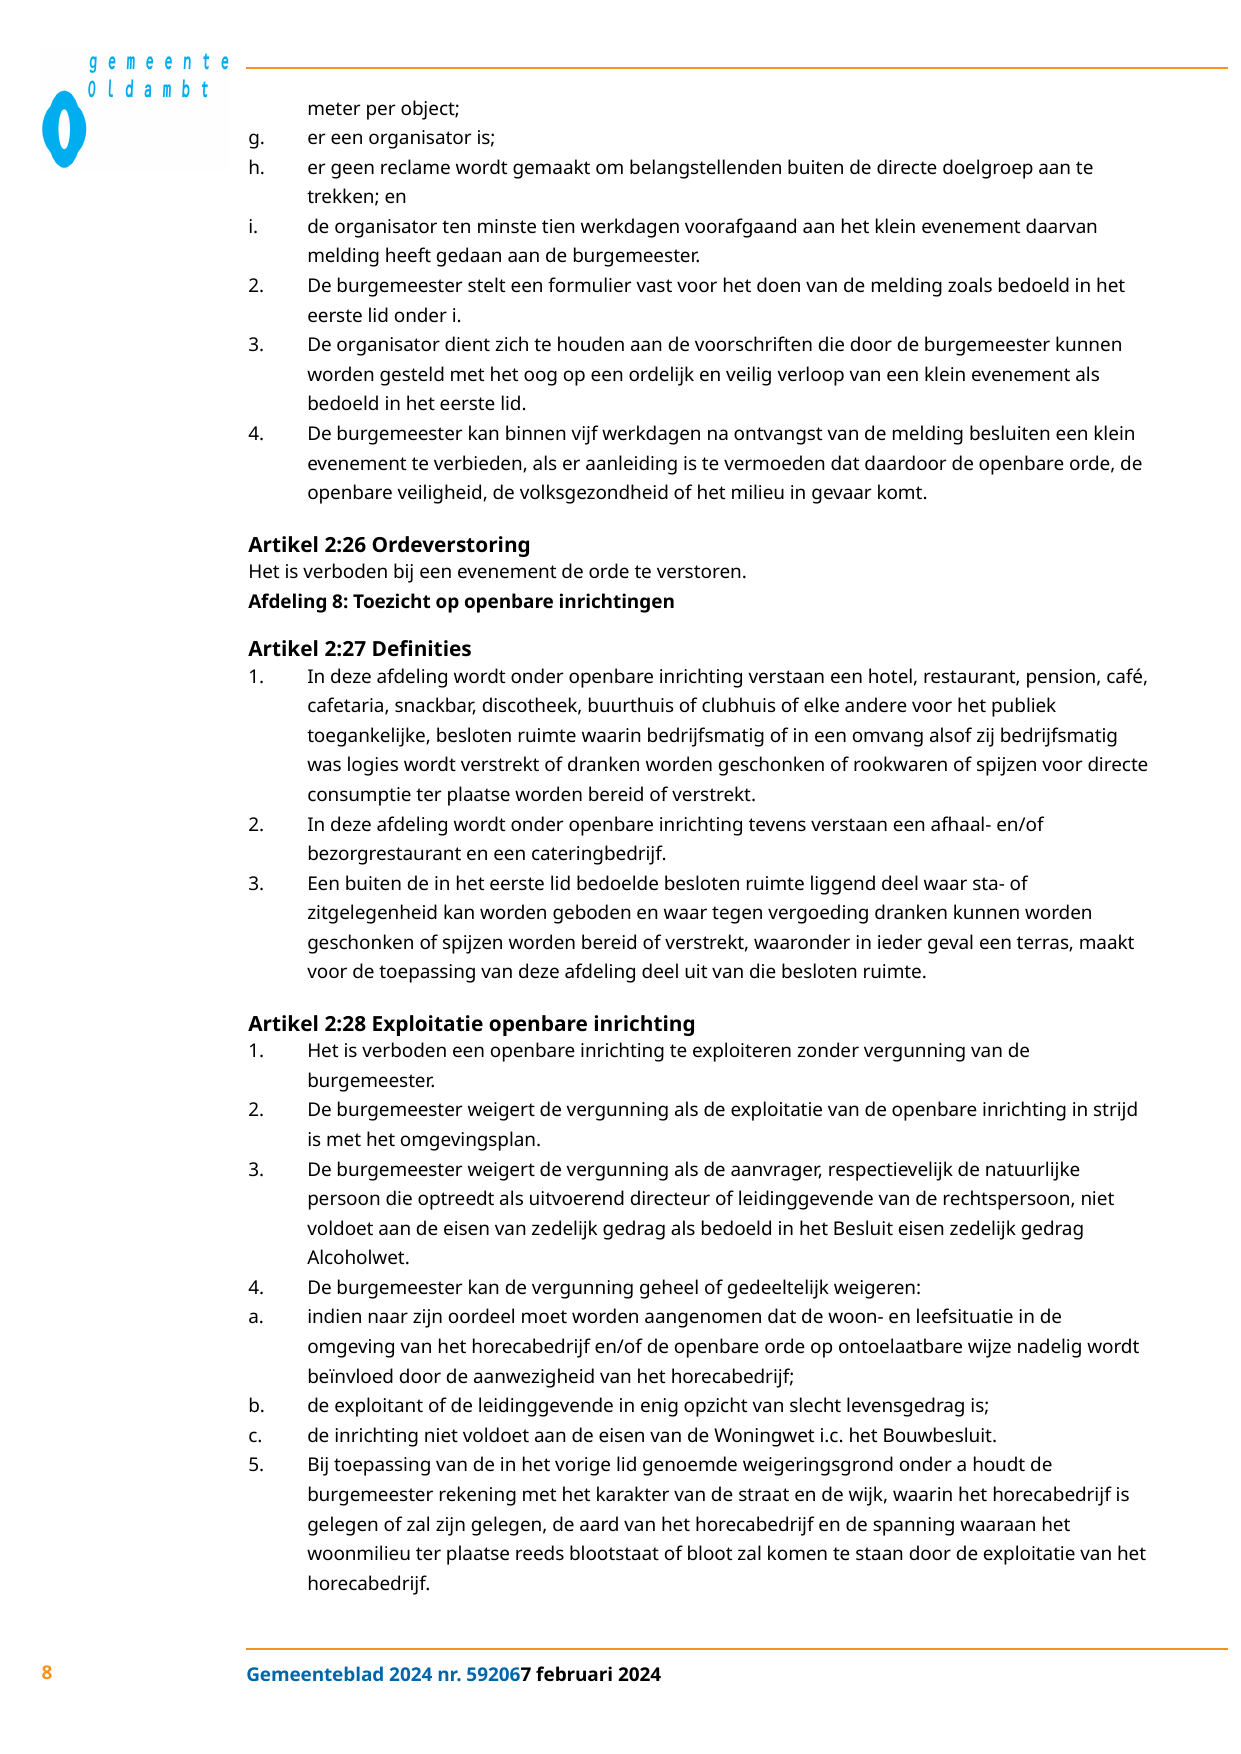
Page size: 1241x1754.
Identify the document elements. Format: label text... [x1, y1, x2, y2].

list De organisator dient zich te houden aan de voorschriften die door de burgemeester kunnen worden gesteld met het oog op een ordelijk en veilig verloop van een klein evenement als bedoeld in het eerste lid. [248, 331, 1152, 416]
list De burgemeester weigert de vergunning als de aanvrager, respectievelijk de natuurlijke persoon die optreedt als uitvoerend directeur of leidinggevende van de rechtspersoon, niet voldoet aan de eisen van zedelijk gedrag als bedoeld in het Besluit eisen zedelijk gedrag Alcoholwet. [248, 1156, 1152, 1270]
list de organisator ten minste tien werkdagen voorafgaand aan het klein evenement daarvan melding heeft gedaan aan de burgemeester. [248, 213, 1152, 268]
text Artikel 2:26 Ordeverstoring [248, 530, 1152, 558]
list In deze afdeling wordt onder openbare inrichting tevens verstaan een afhaal- en/of bezorgrestaurant en een cateringbedrijf. [248, 811, 1152, 866]
list Het is verboden een openbare inrichting te exploiteren zonder vergunning van de burgemeester. [248, 1037, 1152, 1093]
list de inrichting niet voldoet aan de eisen van de Woningwet i.c. het Bouwbesluit. [248, 1422, 1152, 1448]
list De burgemeester stelt een formulier vast voor het doen van de melding zoals bedoeld in het eerste lid onder i. [248, 272, 1152, 328]
picture [41, 47, 231, 172]
list er een organisator is; [248, 124, 1152, 150]
list er geen reclame wordt gemaakt om belangstellenden buiten de directe doelgroep aan te trekken; en [248, 154, 1152, 209]
list Een buiten de in het eerste lid bedoelde besloten ruimte liggend deel waar sta- of zitgelegenheid kan worden geboden en waar tegen vergoeding dranken kunnen worden geschonken of spijzen worden bereid of verstrekt, waaronder in ieder geval een terras, maakt voor de toepassing van deze afdeling deel uit van die besloten ruimte. [248, 870, 1152, 984]
list meter per object; [248, 95, 1152, 121]
list De burgemeester kan de vergunning geheel of gedeeltelijk weigeren: [248, 1274, 1152, 1300]
text Afdeling 8: Toezicht op openbare inrichtingen [248, 588, 1152, 613]
list de exploitant of de leidinggevende in enig opzicht van slecht levensgedrag is; [248, 1392, 1152, 1418]
list Bij toepassing van de in het vorige lid genoemde weigeringsgrond onder a houdt de burgemeester rekening met het karakter van de straat en de wijk, waarin het horecabedrijf is gelegen of zal zijn gelegen, de aard van het horecabedrijf en de spanning waaraan het woonmilieu ter plaatse reeds blootstaat of bloot zal komen te staan door de exploitatie van het horecabedrijf. [248, 1452, 1152, 1596]
text Artikel 2:27 Definities [248, 634, 1152, 663]
list indien naar zijn oordeel moet worden aangenomen dat de woon- en leefsituatie in de omgeving van het horecabedrijf en/of de openbare orde op ontoelaatbare wijze nadelig wordt beïnvloed door de aanwezigheid van het horecabedrijf; [248, 1304, 1152, 1389]
list De burgemeester weigert de vergunning als de exploitatie van de openbare inrichting in strijd is met het omgevingsplan. [248, 1097, 1152, 1152]
text Het is verboden bij een evenement de orde te verstoren. [248, 558, 1152, 584]
list In deze afdeling wordt onder openbare inrichting verstaan een hotel, restaurant, pension, café, cafetaria, snackbar, discotheek, buurthuis of clubhuis of elke andere voor het publiek toegankelijke, besloten ruimte waarin bedrijfsmatig of in een omvang alsof zij bedrijfsmatig was logies wordt verstrekt of dranken worden geschonken of rookwaren of spijzen voor directe consumptie ter plaatse worden bereid of verstrekt. [248, 663, 1152, 807]
list De burgemeester kan binnen vijf werkdagen na ontvangst van de melding besluiten een klein evenement te verbieden, als er aanleiding is te vermoeden dat daardoor de openbare orde, de openbare veiligheid, de volksgezondheid of het milieu in gevaar komt. [248, 420, 1152, 505]
text Artikel 2:28 Exploitatie openbare inrichting [248, 1009, 1152, 1037]
